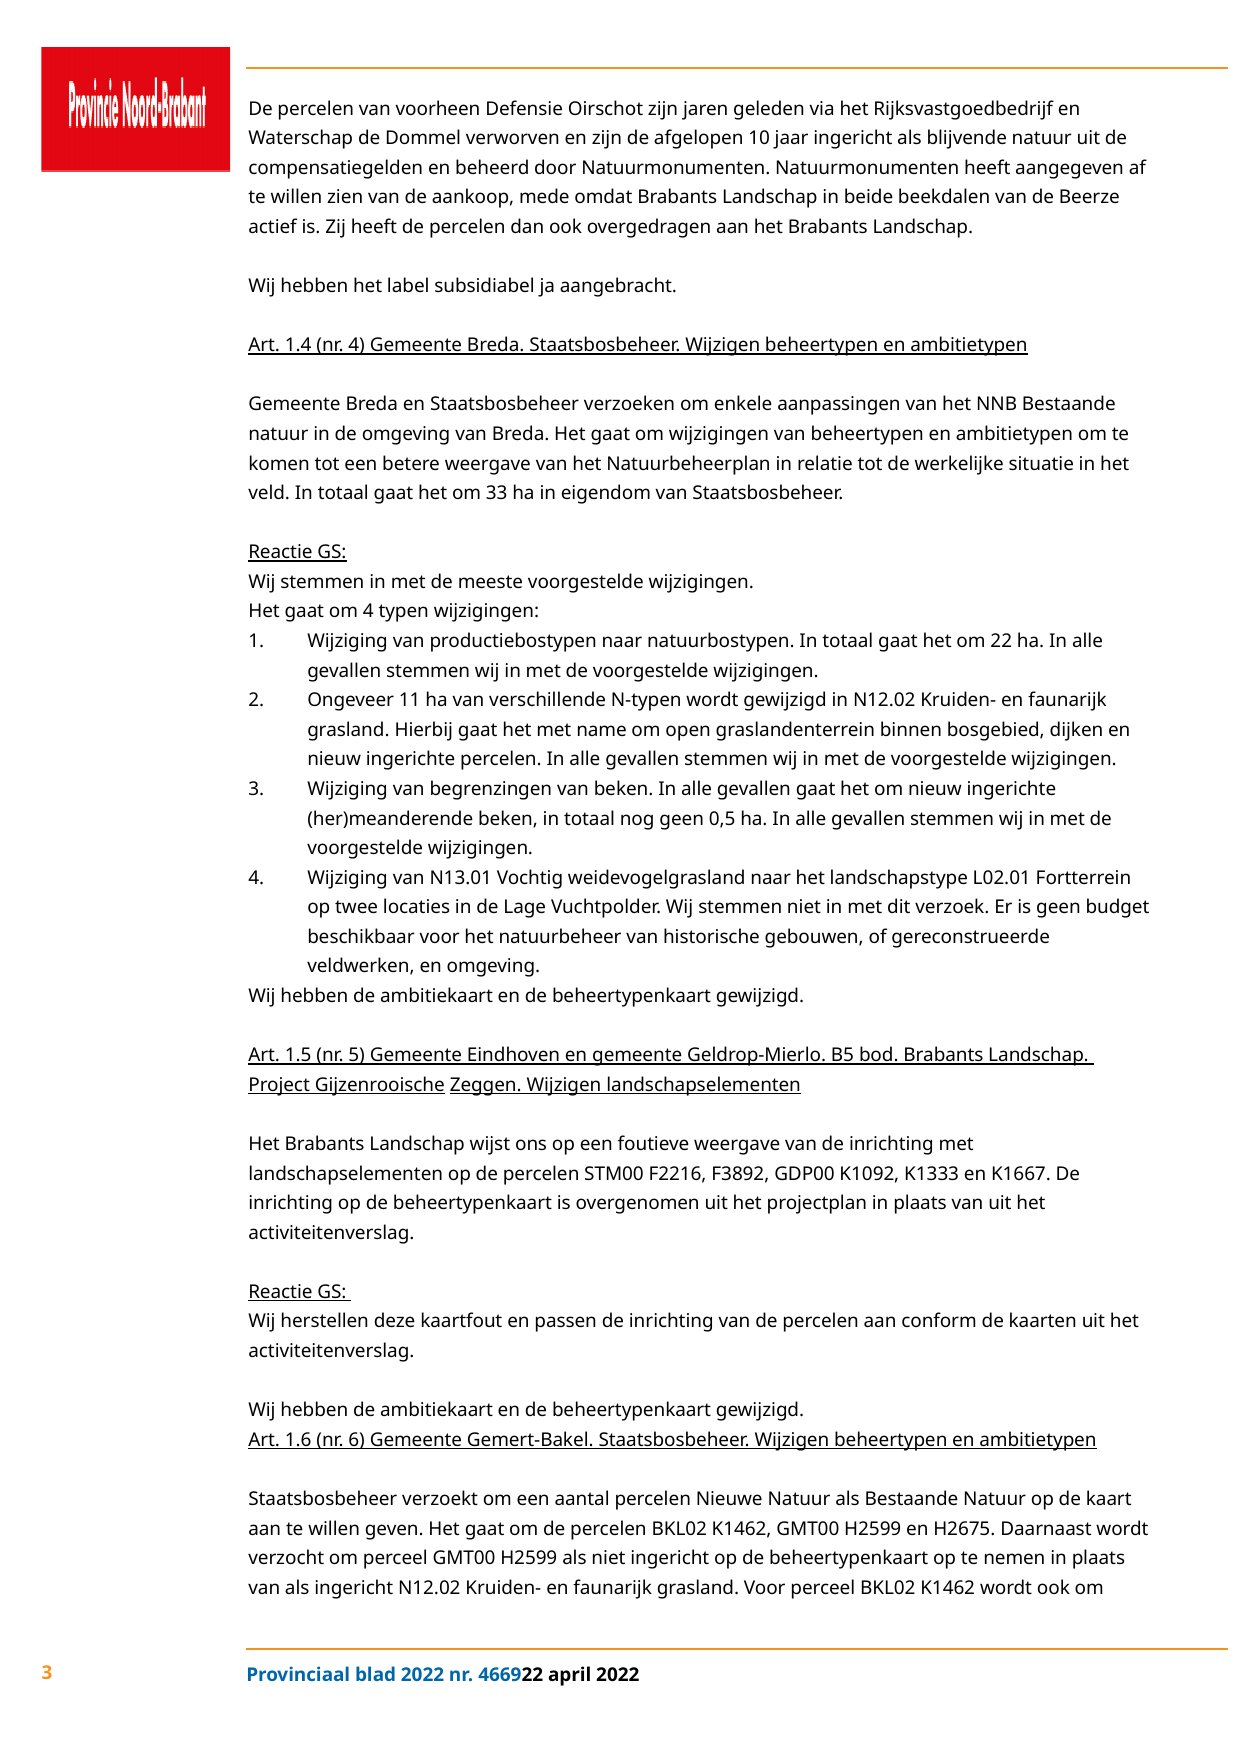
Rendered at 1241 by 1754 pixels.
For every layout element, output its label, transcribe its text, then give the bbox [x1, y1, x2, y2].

text Art. 1.5 (nr. 5) Gemeente Eindhoven en gemeente Geldrop-Mierlo. B5 bod. Brabants Landschap. Project Gijzenrooische Zeggen. Wijzigen landschapselementen [248, 1041, 1152, 1097]
text Art. 1.6 (nr. 6) Gemeente Gemert-Bakel. Staatsbosbeheer. Wijzigen beheertypen en ambitietypen [248, 1426, 1152, 1452]
list Wijziging van begrenzingen van beken. In alle gevallen gaat het om nieuw ingerichte (her)meanderende beken, in totaal nog geen 0,5 ha. In alle gevallen stemmen wij in met de voorgestelde wijzigingen. [248, 775, 1152, 860]
list Wijziging van productiebostypen naar natuurbostypen. In totaal gaat het om 22 ha. In alle gevallen stemmen wij in met de voorgestelde wijzigingen. [248, 627, 1152, 683]
text Reactie GS: [248, 1278, 1152, 1304]
list Ongeveer 11 ha van verschillende N-typen wordt gewijzigd in N12.02 Kruiden- en faunarijk grasland. Hierbij gaat het met name om open graslandenterrein binnen bosgebied, dijken en nieuw ingerichte percelen. In alle gevallen stemmen wij in met de voorgestelde wijzigingen. [248, 686, 1152, 771]
text Wij hebben de ambitiekaart en de beheertypenkaart gewijzigd. [248, 1396, 1152, 1422]
text Het Brabants Landschap wijst ons op een foutieve weergave van de inrichting met landschapselementen op de percelen STM00 F2216, F3892, GDP00 K1092, K1333 en K1667. De inrichting op de beheertypenkaart is overgenomen uit het projectplan in plaats van uit het activiteitenverslag. [248, 1130, 1152, 1245]
picture [41, 47, 231, 172]
text Reactie GS: [248, 538, 1152, 564]
text Het gaat om 4 typen wijzigingen: [248, 598, 1152, 623]
text Wij herstellen deze kaartfout en passen de inrichting van de percelen aan conform de kaarten uit het activiteitenverslag. [248, 1308, 1152, 1363]
text Staatsbosbeheer verzoekt om een aantal percelen Nieuwe Natuur als Bestaande Natuur op de kaart aan te willen geven. Het gaat om de percelen BKL02 K1462, GMT00 H2599 en H2675. Daarnaast wordt verzocht om perceel GMT00 H2599 als niet ingericht op de beheertypenkaart op te nemen in plaats van als ingericht N12.02 Kruiden- en faunarijk grasland. Voor perceel BKL02 K1462 wordt ook om [248, 1485, 1152, 1600]
text Gemeente Breda en Staatsbosbeheer verzoeken om enkele aanpassingen van het NNB Bestaande natuur in de omgeving van Breda. Het gaat om wijzigingen van beheertypen en ambitietypen om te komen tot een betere weergave van het Natuurbeheerplan in relatie tot de werkelijke situatie in het veld. In totaal gaat het om 33 ha in eigendom van Staatsbosbeheer. [248, 391, 1152, 505]
text Wij hebben de ambitiekaart en de beheertypenkaart gewijzigd. [248, 982, 1152, 1008]
text Wij stemmen in met de meeste voorgestelde wijzigingen. [248, 568, 1152, 594]
text Art. 1.4 (nr. 4) Gemeente Breda. Staatsbosbeheer. Wijzigen beheertypen en ambitietypen [248, 331, 1152, 357]
list Wijziging van N13.01 Vochtig weidevogelgrasland naar het landschapstype L02.01 Fortterrein op twee locaties in de Lage Vuchtpolder. Wij stemmen niet in met dit verzoek. Er is geen budget beschikbaar voor het natuurbeheer van historische gebouwen, of gereconstrueerde veldwerken, en omgeving. [248, 864, 1152, 978]
text De percelen van voorheen Defensie Oirschot zijn jaren geleden via het Rijksvastgoedbedrijf en Waterschap de Dommel verworven en zijn de afgelopen 10 jaar ingericht als blijvende natuur uit de compensatiegelden en beheerd door Natuurmonumenten. Natuurmonumenten heeft aangegeven af te willen zien van de aankoop, mede omdat Brabants Landschap in beide beekdalen van de Beerze actief is. Zij heeft de percelen dan ook overgedragen aan het Brabants Landschap. [248, 95, 1152, 239]
text Wij hebben het label subsidiabel ja aangebracht. [248, 272, 1152, 298]
